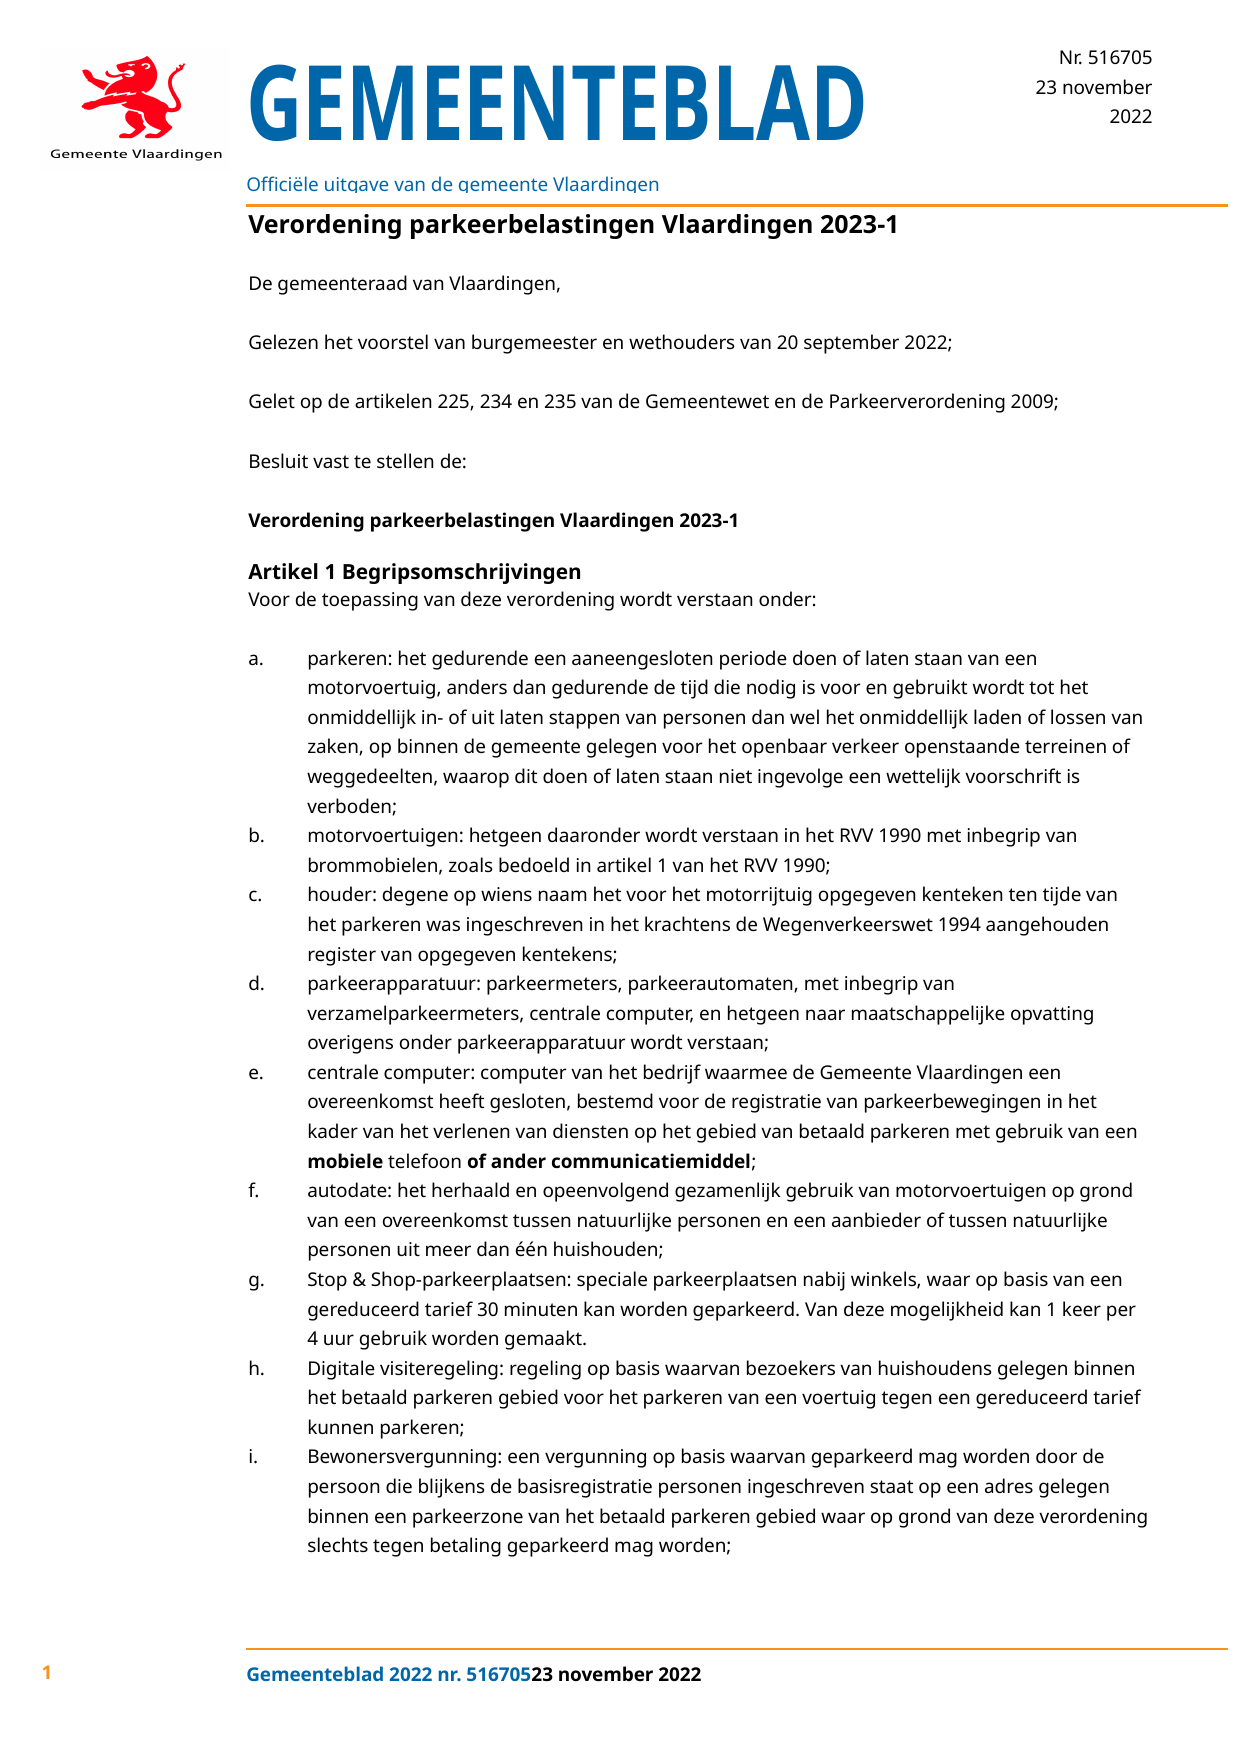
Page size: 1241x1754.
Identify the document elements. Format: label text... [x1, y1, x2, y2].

text Verordening parkeerbelastingen Vlaardingen 2023-1 [248, 207, 1152, 241]
list motorvoertuigen: hetgeen daaronder wordt verstaan in het RVV 1990 met inbegrip van brommobielen, zoals bedoeld in artikel 1 van het RVV 1990; [248, 822, 1152, 878]
text Artikel 1 Begripsomschrijvingen [248, 557, 1152, 586]
list Bewonersvergunning: een vergunning op basis waarvan geparkeerd mag worden door de persoon die blijkens de basisregistratie personen ingeschreven staat op een adres gelegen binnen een parkeerzone van het betaald parkeren gebied waar op grond van deze verordening slechts tegen betaling geparkeerd mag worden; [248, 1444, 1152, 1558]
text De gemeenteraad van Vlaardingen, [248, 270, 1152, 296]
list parkeren: het gedurende een aaneengesloten periode doen of laten staan van een motorvoertuig, anders dan gedurende de tijd die nodig is voor en gebruikt wordt tot het onmiddellijk in- of uit laten stappen van personen dan wel het onmiddellijk laden of lossen van zaken, op binnen de gemeente gelegen voor het openbaar verkeer openstaande terreinen of weggedeelten, waarop dit doen of laten staan niet ingevolge een wettelijk voorschrift is verboden; [248, 645, 1152, 819]
text Besluit vast te stellen de: [248, 448, 1152, 473]
text Verordening parkeerbelastingen Vlaardingen 2023-1 [248, 507, 1152, 533]
picture [41, 47, 231, 172]
text Gelet op de artikelen 225, 234 en 235 van de Gemeentewet en de Parkeerverordening 2009; [248, 389, 1152, 414]
list autodate: het herhaald en opeenvolgend gezamenlijk gebruik van motorvoertuigen op grond van een overeenkomst tussen natuurlijke personen en een aanbieder of tussen natuurlijke personen uit meer dan één huishouden; [248, 1177, 1152, 1262]
list Digitale visiteregeling: regeling op basis waarvan bezoekers van huishoudens gelegen binnen het betaald parkeren gebied voor het parkeren van een voertuig tegen een gereduceerd tarief kunnen parkeren; [248, 1355, 1152, 1440]
list centrale computer: computer van het bedrijf waarmee de Gemeente Vlaardingen een overeenkomst heeft gesloten, bestemd voor de registratie van parkeerbewegingen in het kader van het verlenen van diensten op het gebied van betaald parkeren met gebruik van een mobiele telefoon of ander communicatiemiddel; [248, 1059, 1152, 1174]
list houder: degene op wiens naam het voor het motorrijtuig opgegeven kenteken ten tijde van het parkeren was ingeschreven in het krachtens de Wegenverkeerswet 1994 aangehouden register van opgegeven kentekens; [248, 882, 1152, 967]
list parkeerapparatuur: parkeermeters, parkeerautomaten, met inbegrip van verzamelparkeermeters, centrale computer, en hetgeen naar maatschappelijke opvatting overigens onder parkeerapparatuur wordt verstaan; [248, 970, 1152, 1055]
text Voor de toepassing van deze verordening wordt verstaan onder: [248, 586, 1152, 612]
list Stop & Shop-parkeerplaatsen: speciale parkeerplaatsen nabij winkels, waar op basis van een gereduceerd tarief 30 minuten kan worden geparkeerd. Van deze mogelijkheid kan 1 keer per 4 uur gebruik worden gemaakt. [248, 1266, 1152, 1351]
text Gelezen het voorstel van burgemeester en wethouders van 20 september 2022; [248, 329, 1152, 355]
